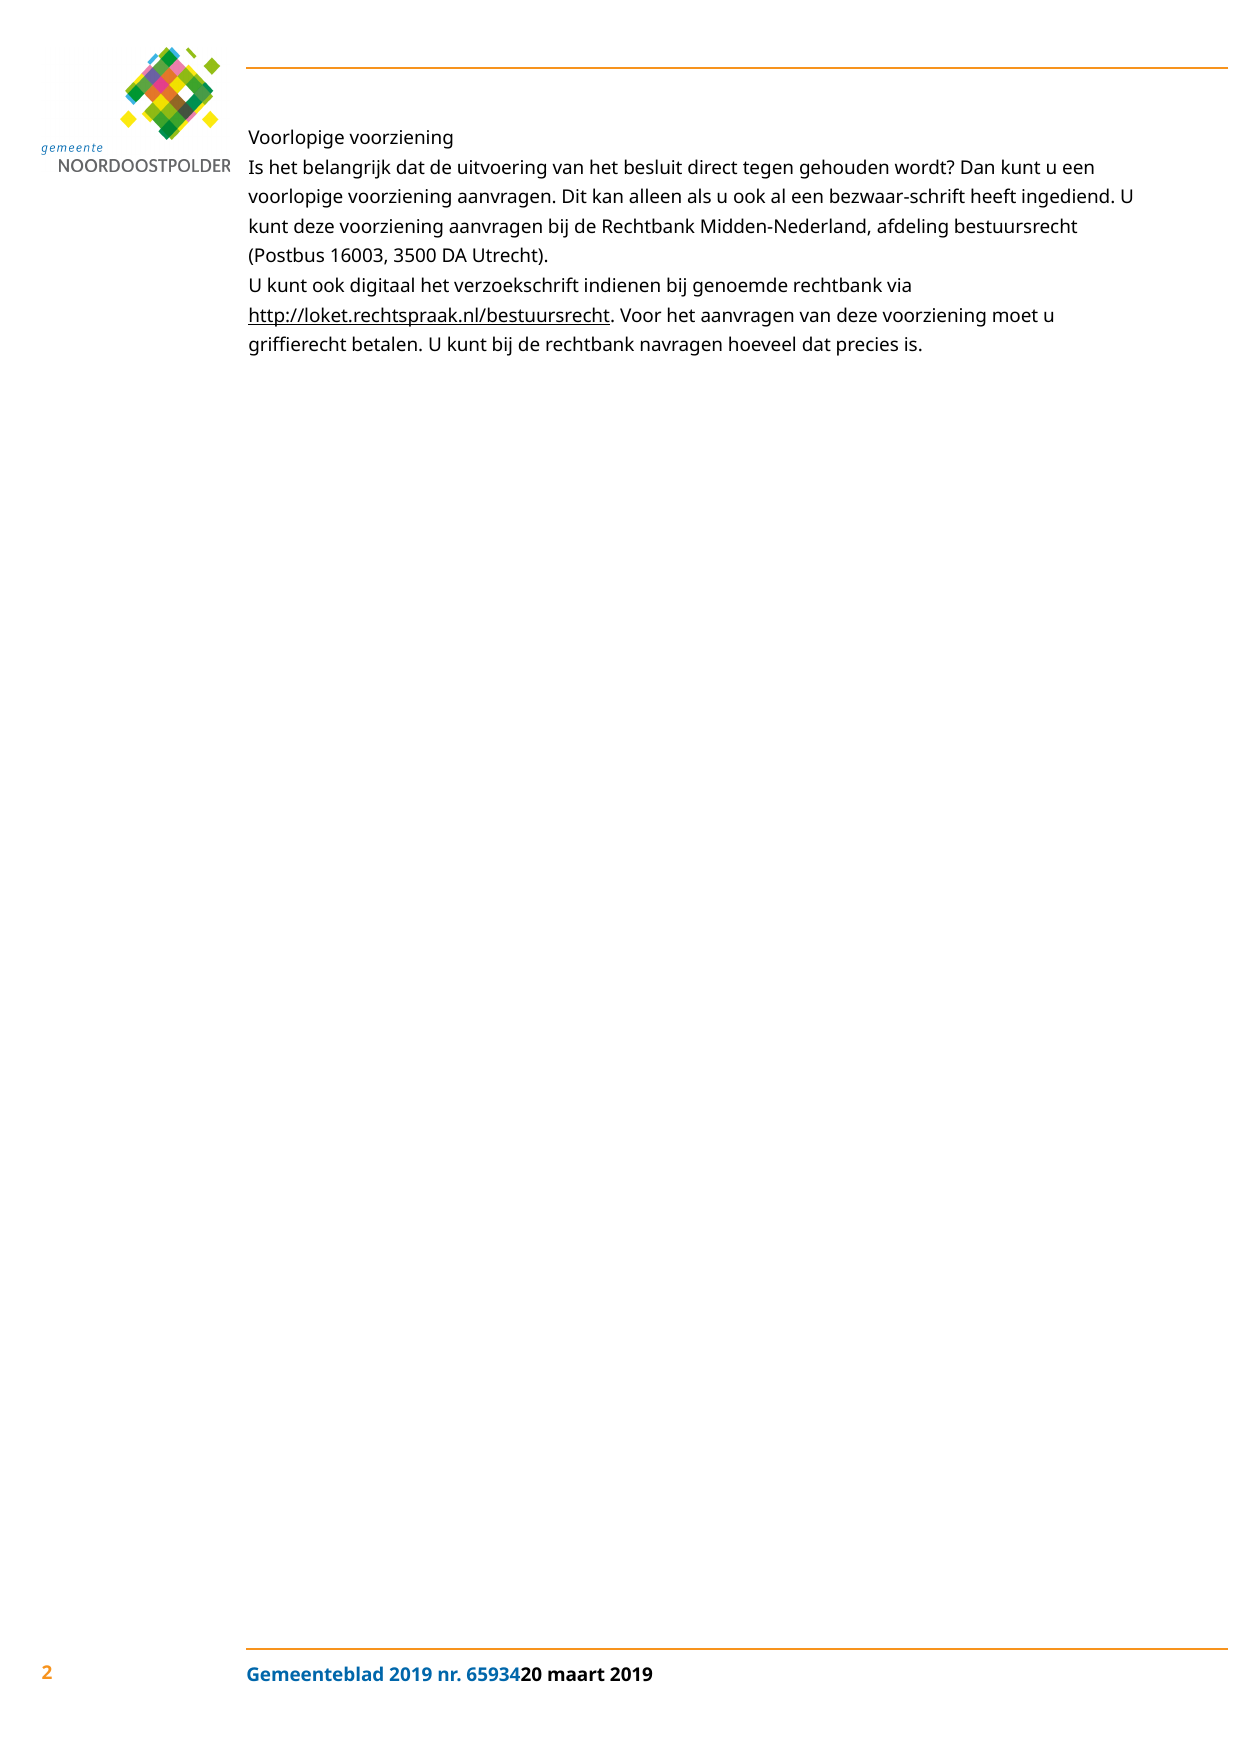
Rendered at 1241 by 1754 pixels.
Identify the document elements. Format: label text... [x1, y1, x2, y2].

text U kunt ook digitaal het verzoekschrift indienen bij genoemde rechtbank via http://loket.rechtspraak.nl/bestuursrecht. Voor het aanvragen van deze voorziening moet u griffierecht betalen. U kunt bij de rechtbank navragen hoeveel dat precies is. [248, 272, 1152, 357]
text Is het belangrijk dat de uitvoering van het besluit direct tegen gehouden wordt? Dan kunt u een voorlopige voorziening aanvragen. Dit kan alleen als u ook al een bezwaar-schrift heeft ingediend. U kunt deze voorziening aanvragen bij de Rechtbank Midden-Nederland, afdeling bestuursrecht (Postbus 16003, 3500 DA Utrecht). [248, 154, 1152, 268]
picture [41, 47, 231, 172]
text Voorlopige voorziening [248, 124, 1152, 150]
